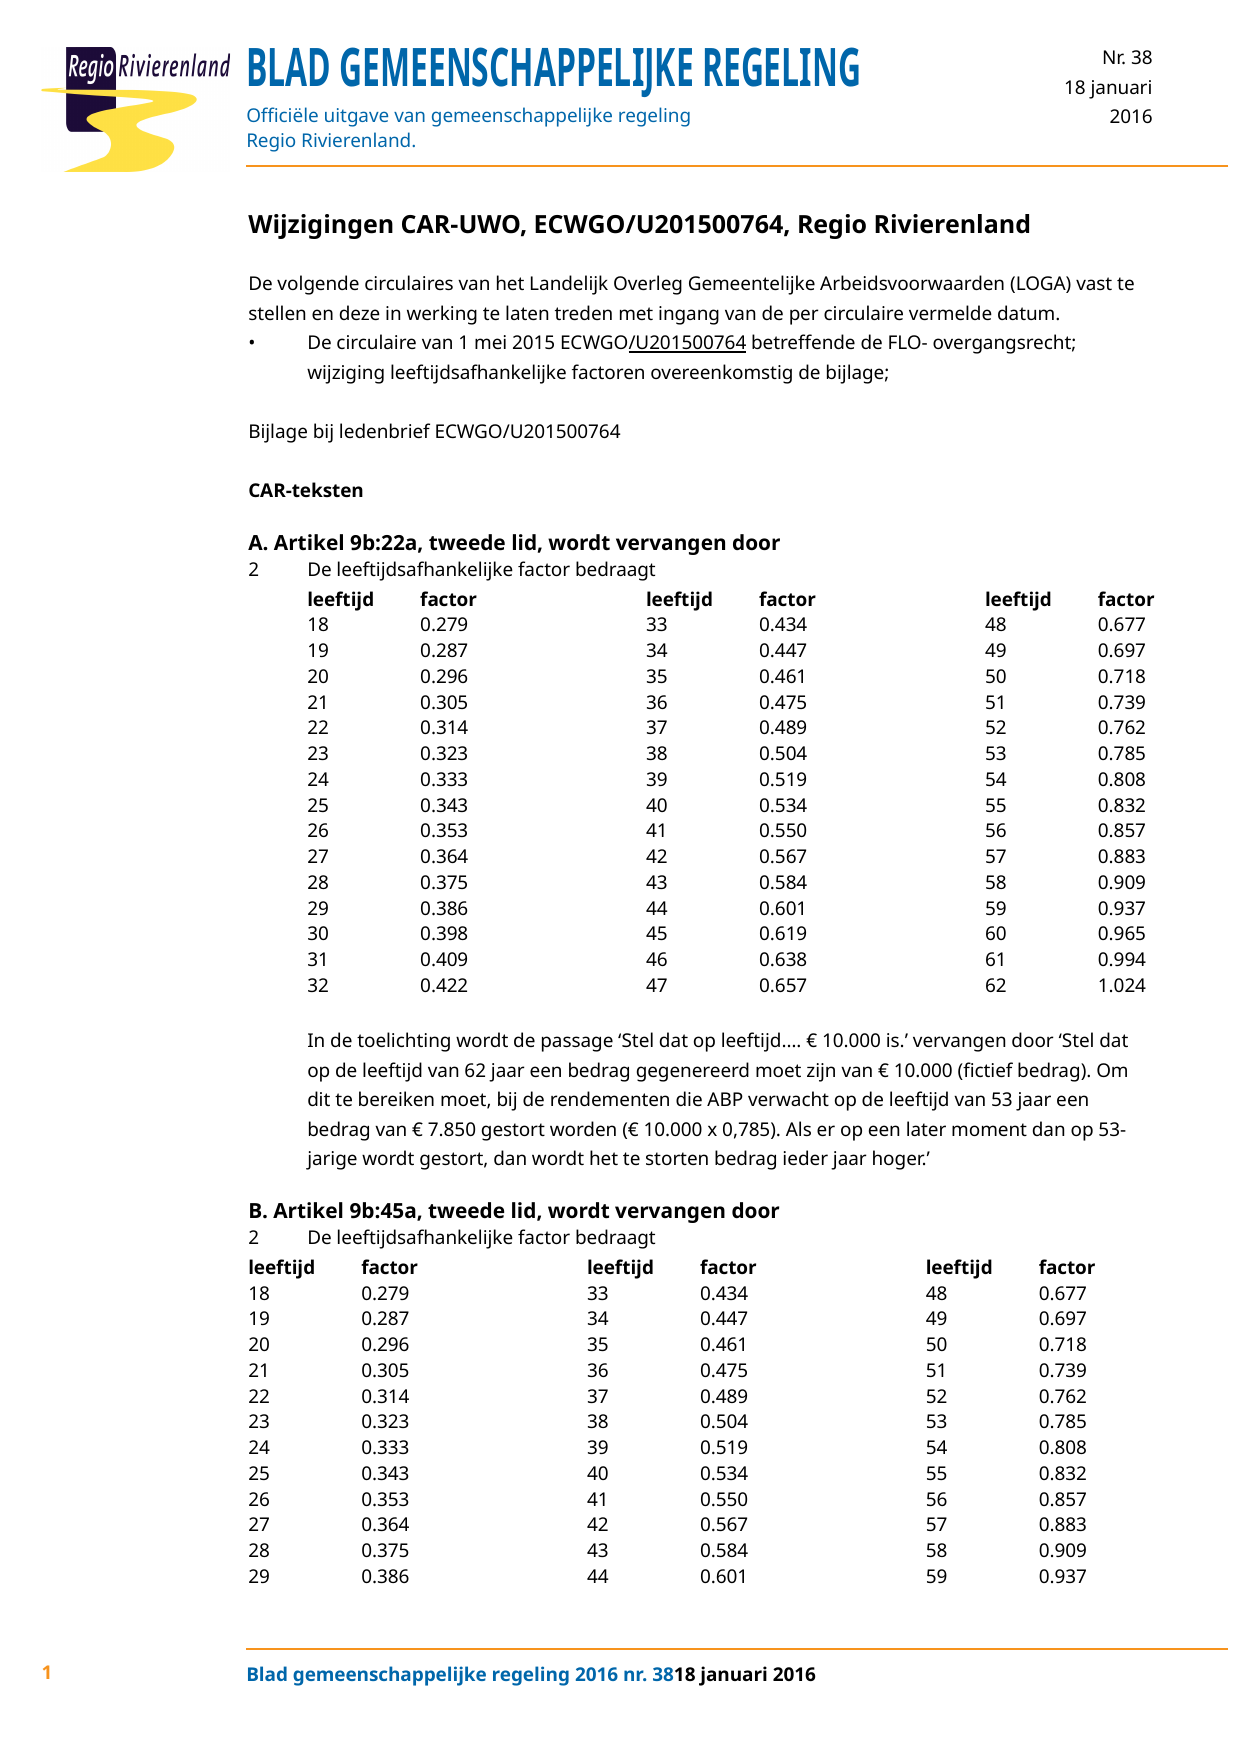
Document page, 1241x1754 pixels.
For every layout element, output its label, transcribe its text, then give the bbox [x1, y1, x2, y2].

list De leeftijdsafhankelijke factor bedraagt [248, 1224, 1152, 1250]
table_cell 0.305 [420, 689, 533, 714]
table_cell 0.279 [361, 1280, 474, 1306]
table_cell [872, 895, 985, 920]
table_cell 0.489 [759, 715, 872, 740]
table_cell 50 [985, 663, 1098, 689]
table_cell 58 [926, 1537, 1038, 1563]
table_cell 0.287 [420, 638, 533, 663]
table_cell 25 [307, 792, 420, 817]
table_cell 0.550 [700, 1486, 813, 1511]
table_cell 0.305 [361, 1357, 474, 1383]
table_cell [872, 946, 985, 972]
table_cell [533, 766, 646, 792]
table_cell 0.762 [1039, 1383, 1152, 1408]
table_cell [813, 1306, 926, 1331]
table_cell 54 [985, 766, 1098, 792]
table_cell 0.601 [700, 1563, 813, 1589]
table_cell [872, 740, 985, 766]
table_cell [533, 715, 646, 740]
table_cell 0.489 [700, 1383, 813, 1408]
table_cell 28 [307, 869, 420, 895]
table_cell 42 [646, 843, 759, 869]
table_cell [813, 1537, 926, 1563]
table_cell 0.333 [361, 1434, 474, 1460]
table_cell 46 [646, 946, 759, 972]
table_header [474, 1254, 587, 1280]
table_cell 35 [587, 1331, 700, 1357]
text A. Artikel 9b:22a, tweede lid, wordt vervangen door [248, 528, 1152, 556]
table_cell [533, 869, 646, 895]
table_cell [813, 1409, 926, 1434]
table_cell [474, 1306, 587, 1331]
table_cell 52 [985, 715, 1098, 740]
table_cell [474, 1331, 587, 1357]
table_cell 29 [248, 1563, 361, 1589]
table_cell 0.739 [1039, 1357, 1152, 1383]
table_cell [813, 1357, 926, 1383]
table_cell [813, 1511, 926, 1537]
table_cell 0.584 [700, 1537, 813, 1563]
table_header factor [1039, 1254, 1152, 1280]
table_cell 53 [926, 1409, 1038, 1434]
table_cell 19 [248, 1306, 361, 1331]
table_cell 57 [926, 1511, 1038, 1537]
table_cell 0.398 [420, 920, 533, 946]
table_cell 0.883 [1039, 1511, 1152, 1537]
table_cell 0.314 [361, 1383, 474, 1408]
table_cell 27 [307, 843, 420, 869]
table_cell 0.504 [759, 740, 872, 766]
table_cell 21 [307, 689, 420, 714]
table_cell 50 [926, 1331, 1038, 1357]
table_cell [872, 869, 985, 895]
table_cell 0.447 [700, 1306, 813, 1331]
table_cell [813, 1383, 926, 1408]
table_cell 32 [307, 972, 420, 998]
text Wijzigingen CAR-UWO, ECWGO/U201500764, Regio Rivierenland [248, 207, 1152, 241]
table_cell 36 [587, 1357, 700, 1383]
table_cell 44 [587, 1563, 700, 1589]
table_cell 30 [307, 920, 420, 946]
table_cell [474, 1434, 587, 1460]
table_cell [813, 1486, 926, 1511]
table_cell 0.434 [759, 612, 872, 637]
table_cell 55 [985, 792, 1098, 817]
table_cell 25 [248, 1460, 361, 1486]
table_cell [813, 1331, 926, 1357]
table_cell 0.909 [1098, 869, 1211, 895]
table_cell 0.375 [361, 1537, 474, 1563]
table_cell [533, 792, 646, 817]
table_cell 0.364 [420, 843, 533, 869]
table_cell 38 [646, 740, 759, 766]
table_cell 0.519 [700, 1434, 813, 1460]
table_header leeftijd [248, 1254, 361, 1280]
table_cell 34 [646, 638, 759, 663]
table_cell 0.504 [700, 1409, 813, 1434]
table_cell 0.601 [759, 895, 872, 920]
table_cell 59 [926, 1563, 1038, 1589]
table_cell 26 [248, 1486, 361, 1511]
table_cell [474, 1383, 587, 1408]
table_cell 33 [646, 612, 759, 637]
table_cell 18 [307, 612, 420, 637]
table_cell 53 [985, 740, 1098, 766]
table_cell 51 [926, 1357, 1038, 1383]
table_cell [474, 1280, 587, 1306]
table_cell [872, 972, 985, 998]
table_cell 40 [646, 792, 759, 817]
list In de toelichting wordt de passage ‘Stel dat op leeftijd…. € 10.000 is.’ vervangen door ‘Stel dat op de leeftijd van 62 jaar een bedrag gegenereerd moet zijn van € 10.000 (fictief bedrag). Om dit te bereiken moet, bij de rendementen die ABP verwacht op de leeftijd van 53 jaar een bedrag van € 7.850 gestort worden (€ 10.000 x 0,785). Als er op een later moment dan op 53-jarige wordt gestort, dan wordt het te storten bedrag ieder jaar hoger.’ [248, 1027, 1152, 1171]
table_cell 0.343 [420, 792, 533, 817]
table_cell [813, 1434, 926, 1460]
table_cell 37 [587, 1383, 700, 1408]
table_cell [813, 1460, 926, 1486]
table_cell 48 [926, 1280, 1038, 1306]
table_cell 43 [646, 869, 759, 895]
table_cell 0.375 [420, 869, 533, 895]
table_cell 0.937 [1039, 1563, 1152, 1589]
table_cell [533, 663, 646, 689]
table_cell 20 [248, 1331, 361, 1357]
table_cell 0.333 [420, 766, 533, 792]
table_cell [813, 1563, 926, 1589]
table_cell [533, 689, 646, 714]
table_cell 29 [307, 895, 420, 920]
table_cell [474, 1537, 587, 1563]
table_cell 60 [985, 920, 1098, 946]
table_cell 0.883 [1098, 843, 1211, 869]
table_cell 0.857 [1098, 818, 1211, 843]
table_cell 0.296 [361, 1331, 474, 1357]
table_cell 22 [248, 1383, 361, 1408]
table_cell 0.965 [1098, 920, 1211, 946]
table_cell 0.386 [420, 895, 533, 920]
table_cell 0.785 [1098, 740, 1211, 766]
table_cell 47 [646, 972, 759, 998]
table_cell 0.739 [1098, 689, 1211, 714]
table_header factor [700, 1254, 813, 1280]
table_header leeftijd [985, 586, 1098, 612]
table_cell 0.434 [700, 1280, 813, 1306]
table_cell 48 [985, 612, 1098, 637]
table_cell 1.024 [1098, 972, 1211, 998]
table_cell 62 [985, 972, 1098, 998]
table_header [533, 586, 646, 612]
table_cell [872, 818, 985, 843]
table_cell 20 [307, 663, 420, 689]
table_cell 0.409 [420, 946, 533, 972]
table_header leeftijd [587, 1254, 700, 1280]
table_cell 0.567 [700, 1511, 813, 1537]
table_cell 0.785 [1039, 1409, 1152, 1434]
table_cell 34 [587, 1306, 700, 1331]
text De volgende circulaires van het Landelijk Overleg Gemeentelijke Arbeidsvoorwaarden (LOGA) vast te stellen en deze in werking te laten treden met ingang van de per circulaire vermelde datum. [248, 270, 1152, 326]
table_cell 0.937 [1098, 895, 1211, 920]
table_cell [533, 818, 646, 843]
table_cell 55 [926, 1460, 1038, 1486]
table_cell 31 [307, 946, 420, 972]
table_cell 0.296 [420, 663, 533, 689]
table_cell 0.519 [759, 766, 872, 792]
list De leeftijdsafhankelijke factor bedraagt [248, 556, 1152, 582]
table_cell 0.638 [759, 946, 872, 972]
table_header leeftijd [926, 1254, 1038, 1280]
table_cell 21 [248, 1357, 361, 1383]
table_cell 0.461 [700, 1331, 813, 1357]
table_cell [872, 792, 985, 817]
table_cell [872, 715, 985, 740]
table_cell 0.475 [700, 1357, 813, 1383]
table_cell 0.677 [1098, 612, 1211, 637]
table_cell 0.534 [700, 1460, 813, 1486]
table_cell 0.994 [1098, 946, 1211, 972]
table_cell 0.353 [420, 818, 533, 843]
table_cell 58 [985, 869, 1098, 895]
table_cell 37 [646, 715, 759, 740]
table_cell 0.677 [1039, 1280, 1152, 1306]
table_cell 24 [248, 1434, 361, 1460]
table_cell 0.534 [759, 792, 872, 817]
table_cell 49 [926, 1306, 1038, 1331]
table_cell [872, 843, 985, 869]
table_cell [474, 1409, 587, 1434]
table_cell [533, 612, 646, 637]
table_cell [872, 689, 985, 714]
table_cell 0.762 [1098, 715, 1211, 740]
table_cell [474, 1460, 587, 1486]
table_header factor [420, 586, 533, 612]
table_cell 39 [587, 1434, 700, 1460]
table_cell 54 [926, 1434, 1038, 1460]
table_cell 0.364 [361, 1511, 474, 1537]
table_cell 0.461 [759, 663, 872, 689]
table_cell 0.323 [361, 1409, 474, 1434]
table_cell 0.567 [759, 843, 872, 869]
table_cell 0.808 [1098, 766, 1211, 792]
table_cell 0.287 [361, 1306, 474, 1331]
table_cell 0.386 [361, 1563, 474, 1589]
table_cell [872, 766, 985, 792]
table_header [872, 586, 985, 612]
table_cell 26 [307, 818, 420, 843]
table_cell [533, 895, 646, 920]
table_cell 0.279 [420, 612, 533, 637]
table_cell 0.550 [759, 818, 872, 843]
table_cell 0.697 [1039, 1306, 1152, 1331]
table_cell 0.697 [1098, 638, 1211, 663]
table_cell 0.718 [1098, 663, 1211, 689]
table_cell 19 [307, 638, 420, 663]
table_cell 41 [587, 1486, 700, 1511]
table_cell 61 [985, 946, 1098, 972]
table_cell 0.909 [1039, 1537, 1152, 1563]
table_cell 52 [926, 1383, 1038, 1408]
table_cell [533, 740, 646, 766]
table_cell 57 [985, 843, 1098, 869]
table_cell [533, 946, 646, 972]
table_cell 18 [248, 1280, 361, 1306]
table_header [813, 1254, 926, 1280]
table_cell [533, 843, 646, 869]
table_cell 59 [985, 895, 1098, 920]
table_cell 51 [985, 689, 1098, 714]
table_cell 49 [985, 638, 1098, 663]
table_cell 0.832 [1098, 792, 1211, 817]
table_cell [872, 612, 985, 637]
text Bijlage bij ledenbrief ECWGO/U201500764 [248, 418, 1152, 444]
table_cell 0.619 [759, 920, 872, 946]
table_cell 24 [307, 766, 420, 792]
table_cell 0.718 [1039, 1331, 1152, 1357]
table_cell 23 [248, 1409, 361, 1434]
table_cell 0.475 [759, 689, 872, 714]
table_cell [533, 972, 646, 998]
text CAR-teksten [248, 477, 1152, 503]
table_cell 40 [587, 1460, 700, 1486]
table_cell 56 [926, 1486, 1038, 1511]
table_cell 0.857 [1039, 1486, 1152, 1511]
table_cell 0.447 [759, 638, 872, 663]
table_cell 43 [587, 1537, 700, 1563]
table_cell 27 [248, 1511, 361, 1537]
table_cell [872, 638, 985, 663]
text B. Artikel 9b:45a, tweede lid, wordt vervangen door [248, 1196, 1152, 1224]
table_cell 39 [646, 766, 759, 792]
table_cell 41 [646, 818, 759, 843]
table_cell 0.422 [420, 972, 533, 998]
table_cell 35 [646, 663, 759, 689]
table_cell 44 [646, 895, 759, 920]
table_cell 0.584 [759, 869, 872, 895]
table_cell 0.314 [420, 715, 533, 740]
table_cell 28 [248, 1537, 361, 1563]
table_cell 0.808 [1039, 1434, 1152, 1460]
table_cell [872, 663, 985, 689]
table_cell [533, 920, 646, 946]
table_cell 0.353 [361, 1486, 474, 1511]
table_header leeftijd [646, 586, 759, 612]
table_cell 0.832 [1039, 1460, 1152, 1486]
table_cell 23 [307, 740, 420, 766]
table_cell 0.657 [759, 972, 872, 998]
table_cell [474, 1357, 587, 1383]
list De circulaire van 1 mei 2015 ECWGO/U201500764 betreffende de FLO- overgangsrecht; wijziging leeftijdsafhankelijke factoren overeenkomstig de bijlage; [248, 329, 1152, 385]
table_cell 36 [646, 689, 759, 714]
table_cell 45 [646, 920, 759, 946]
table_cell [813, 1280, 926, 1306]
table_cell [474, 1563, 587, 1589]
table_cell 0.323 [420, 740, 533, 766]
table_cell 0.343 [361, 1460, 474, 1486]
table_cell [474, 1486, 587, 1511]
table_cell 22 [307, 715, 420, 740]
table_header factor [759, 586, 872, 612]
table_cell 42 [587, 1511, 700, 1537]
table_header factor [1098, 586, 1211, 612]
table_cell [533, 638, 646, 663]
table_header factor [361, 1254, 474, 1280]
table_cell [474, 1511, 587, 1537]
table_cell [872, 920, 985, 946]
table_header leeftijd [307, 586, 420, 612]
table_cell 56 [985, 818, 1098, 843]
picture [41, 47, 231, 172]
table_cell 33 [587, 1280, 700, 1306]
table_cell 38 [587, 1409, 700, 1434]
